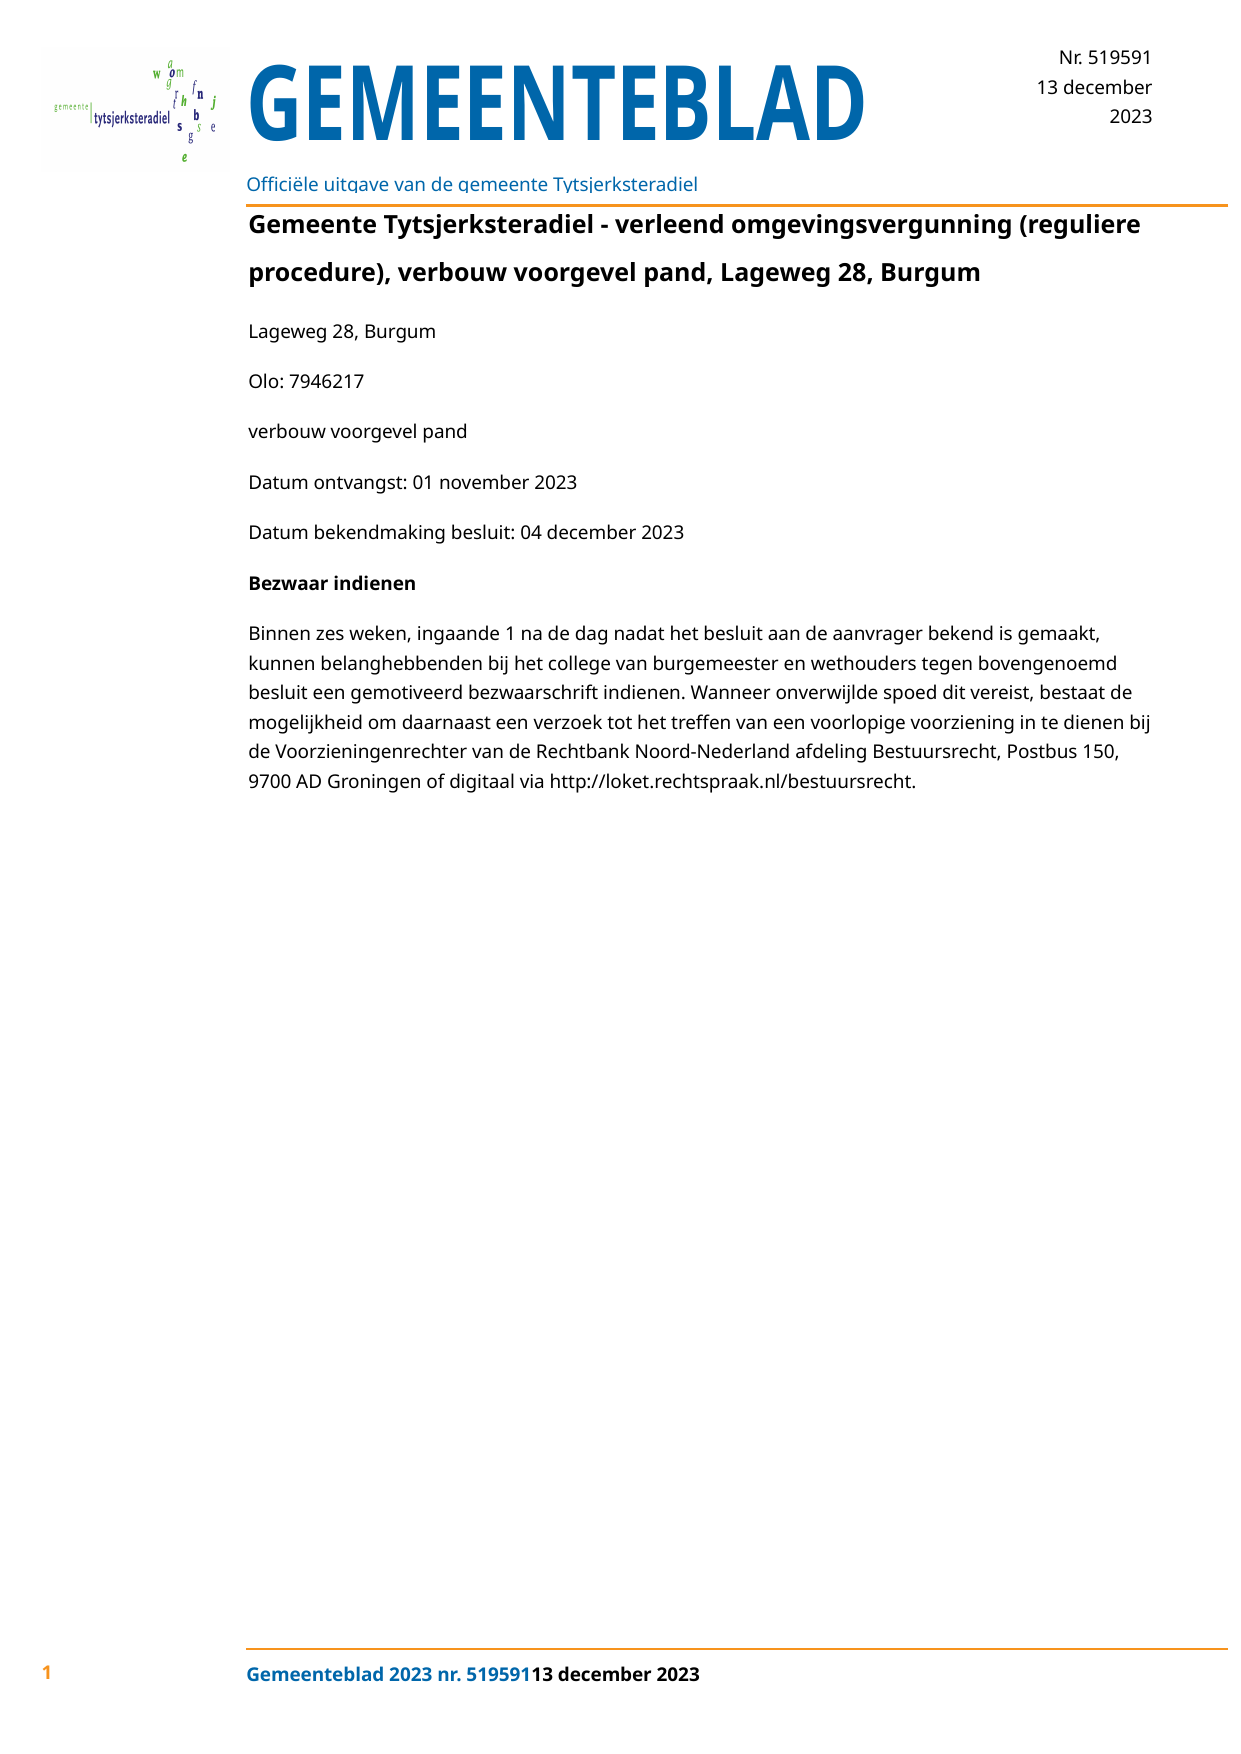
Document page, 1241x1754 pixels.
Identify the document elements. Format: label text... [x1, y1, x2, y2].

text Datum ontvangst: 01 november 2023 [248, 469, 1152, 495]
text verbouw voorgevel pand [248, 419, 1152, 444]
text Bezwaar indienen [248, 570, 1152, 596]
text Lageweg 28, Burgum [248, 318, 1152, 344]
text Datum bekendmaking besluit: 04 december 2023 [248, 519, 1152, 545]
text Olo: 7946217 [248, 368, 1152, 394]
text Gemeente Tytsjerksteradiel - verleend omgevingsvergunning (reguliere procedure), verbouw voorgevel pand, Lageweg 28, Burgum [248, 207, 1152, 288]
text Binnen zes weken, ingaande 1 na de dag nadat het besluit aan de aanvrager bekend is gemaakt, kunnen belanghebbenden bij het college van burgemeester en wethouders tegen bovengenoemd besluit een gemotiveerd bezwaarschrift indienen. Wanneer onverwijlde spoed dit vereist, bestaat de mogelijkheid om daarnaast een verzoek tot het treffen van een voorlopige voorziening in te dienen bij de Voorzieningenrechter van de Rechtbank Noord-Nederland afdeling Bestuursrecht, Postbus 150, 9700 AD Groningen of digitaal via http://loket.rechtspraak.nl/bestuursrecht. [248, 620, 1152, 794]
picture [41, 47, 231, 172]
